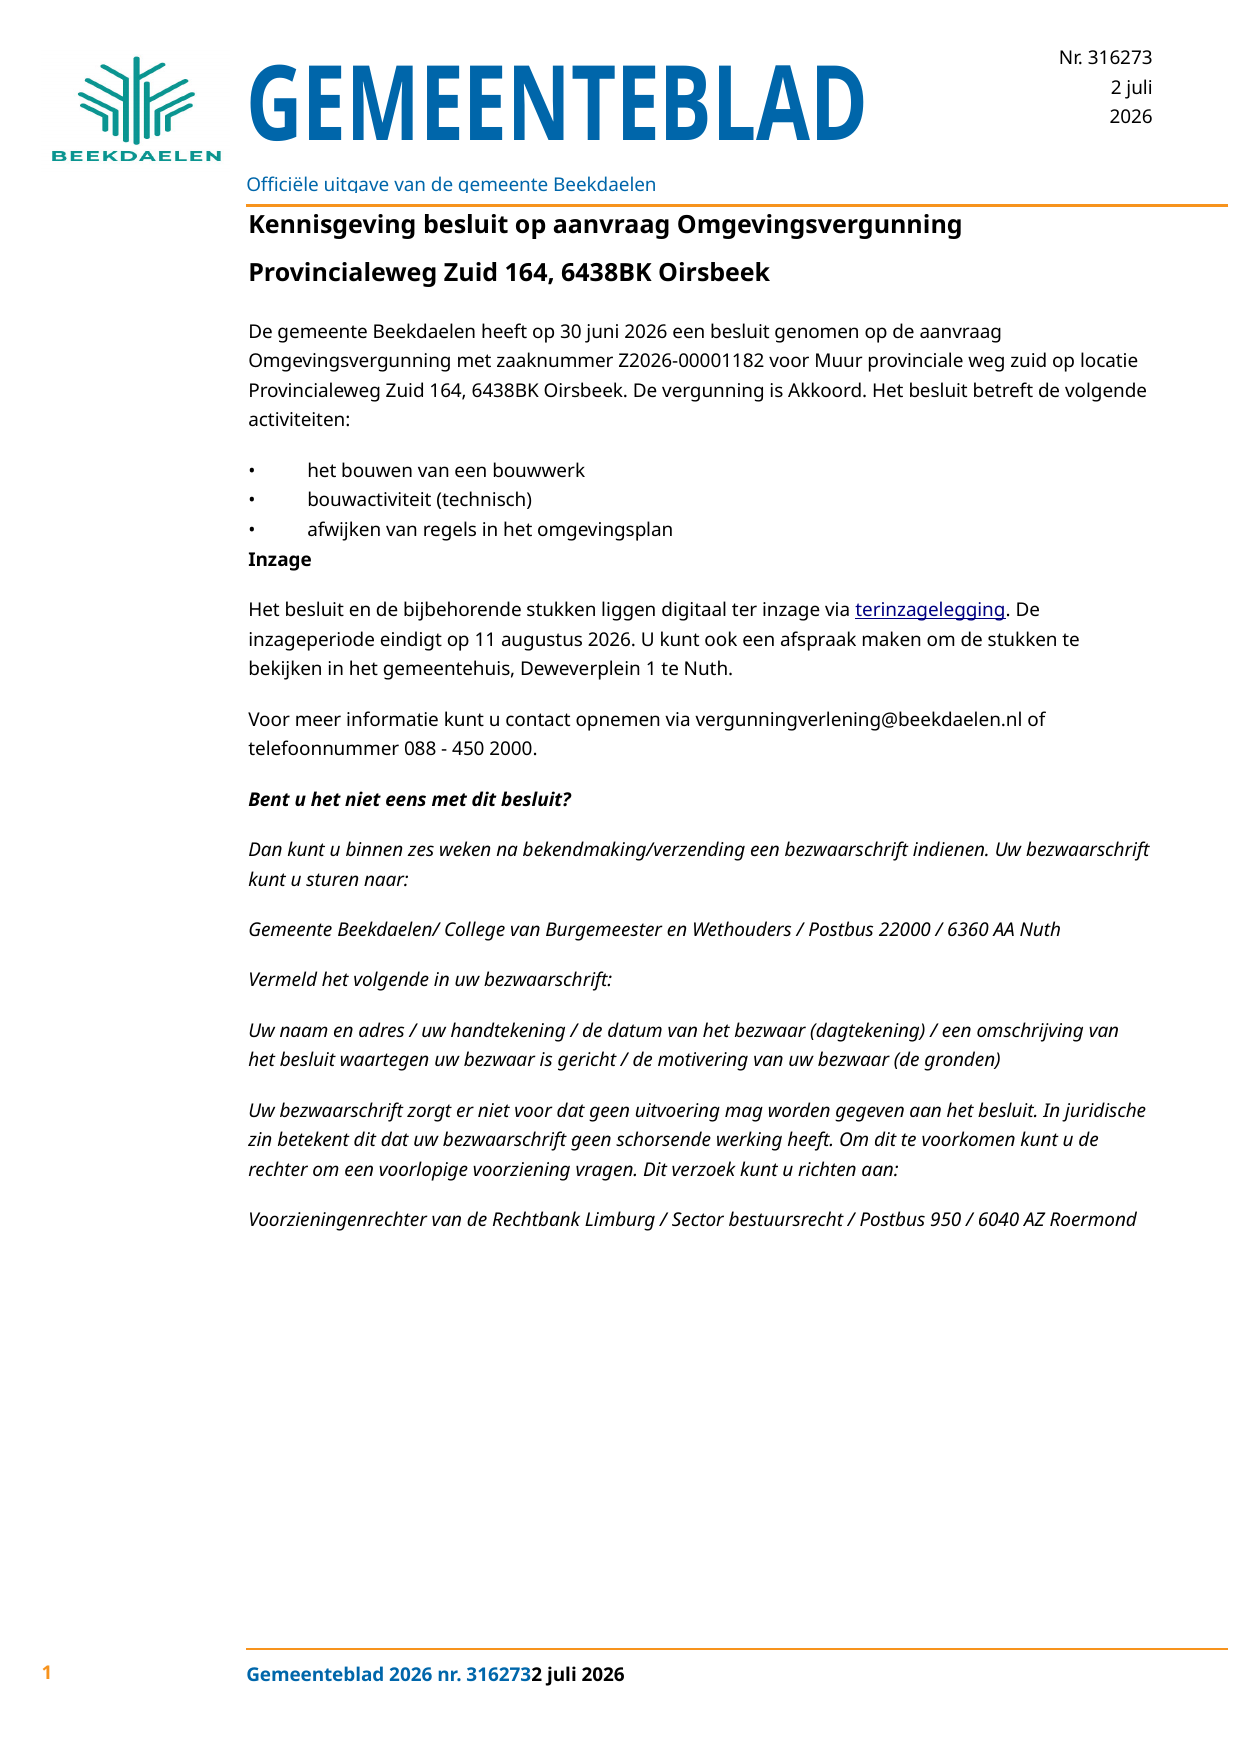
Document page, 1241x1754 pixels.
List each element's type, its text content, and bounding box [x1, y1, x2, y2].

text Bent u het niet eens met dit besluit? [248, 786, 1152, 812]
text Uw bezwaarschrift zorgt er niet voor dat geen uitvoering mag worden gegeven aan het besluit. In juridische zin betekent dit dat uw bezwaarschrift geen schorsende werking heeft. Om dit te voorkomen kunt u de rechter om een voorlopige voorziening vragen. Dit verzoek kunt u richten aan: [248, 1097, 1152, 1182]
text Voor meer informatie kunt u contact opnemen via vergunningverlening@beekdaelen.nl of telefoonnummer 088 - 450 2000. [248, 706, 1152, 761]
text Inzage [248, 546, 1152, 572]
picture [41, 47, 231, 172]
text Vermeld het volgende in uw bezwaarschrift: [248, 967, 1152, 992]
list het bouwen van een bouwwerk [248, 457, 1152, 483]
text Het besluit en de bijbehorende stukken liggen digitaal ter inzage via terinzagelegging. De inzageperiode eindigt op 11 augustus 2026. U kunt ook een afspraak maken om de stukken te bekijken in het gemeentehuis, Deweverplein 1 te Nuth. [248, 596, 1152, 681]
text De gemeente Beekdaelen heeft op 30 juni 2026 een besluit genomen op de aanvraag Omgevingsvergunning met zaaknummer Z2026-00001182 voor Muur provinciale weg zuid op locatie Provincialeweg Zuid 164, 6438BK Oirsbeek. De vergunning is Akkoord. Het besluit betreft de volgende activiteiten: [248, 318, 1152, 432]
list afwijken van regels in het omgevingsplan [248, 516, 1152, 542]
list bouwactiviteit (technisch) [248, 487, 1152, 512]
text Voorzieningenrechter van de Rechtbank Limburg / Sector bestuursrecht / Postbus 950 / 6040 AZ Roermond [248, 1207, 1152, 1232]
text Dan kunt u binnen zes weken na bekendmaking/verzending een bezwaarschrift indienen. Uw bezwaarschrift kunt u sturen naar: [248, 836, 1152, 892]
text Gemeente Beekdaelen/ College van Burgemeester en Wethouders / Postbus 22000 / 6360 AA Nuth [248, 916, 1152, 942]
text Kennisgeving besluit op aanvraag Omgevingsvergunning Provincialeweg Zuid 164, 6438BK Oirsbeek [248, 207, 1152, 288]
text Uw naam en adres / uw handtekening / de datum van het bezwaar (dagtekening) / een omschrijving van het besluit waartegen uw bezwaar is gericht / de motivering van uw bezwaar (de gronden) [248, 1017, 1152, 1072]
